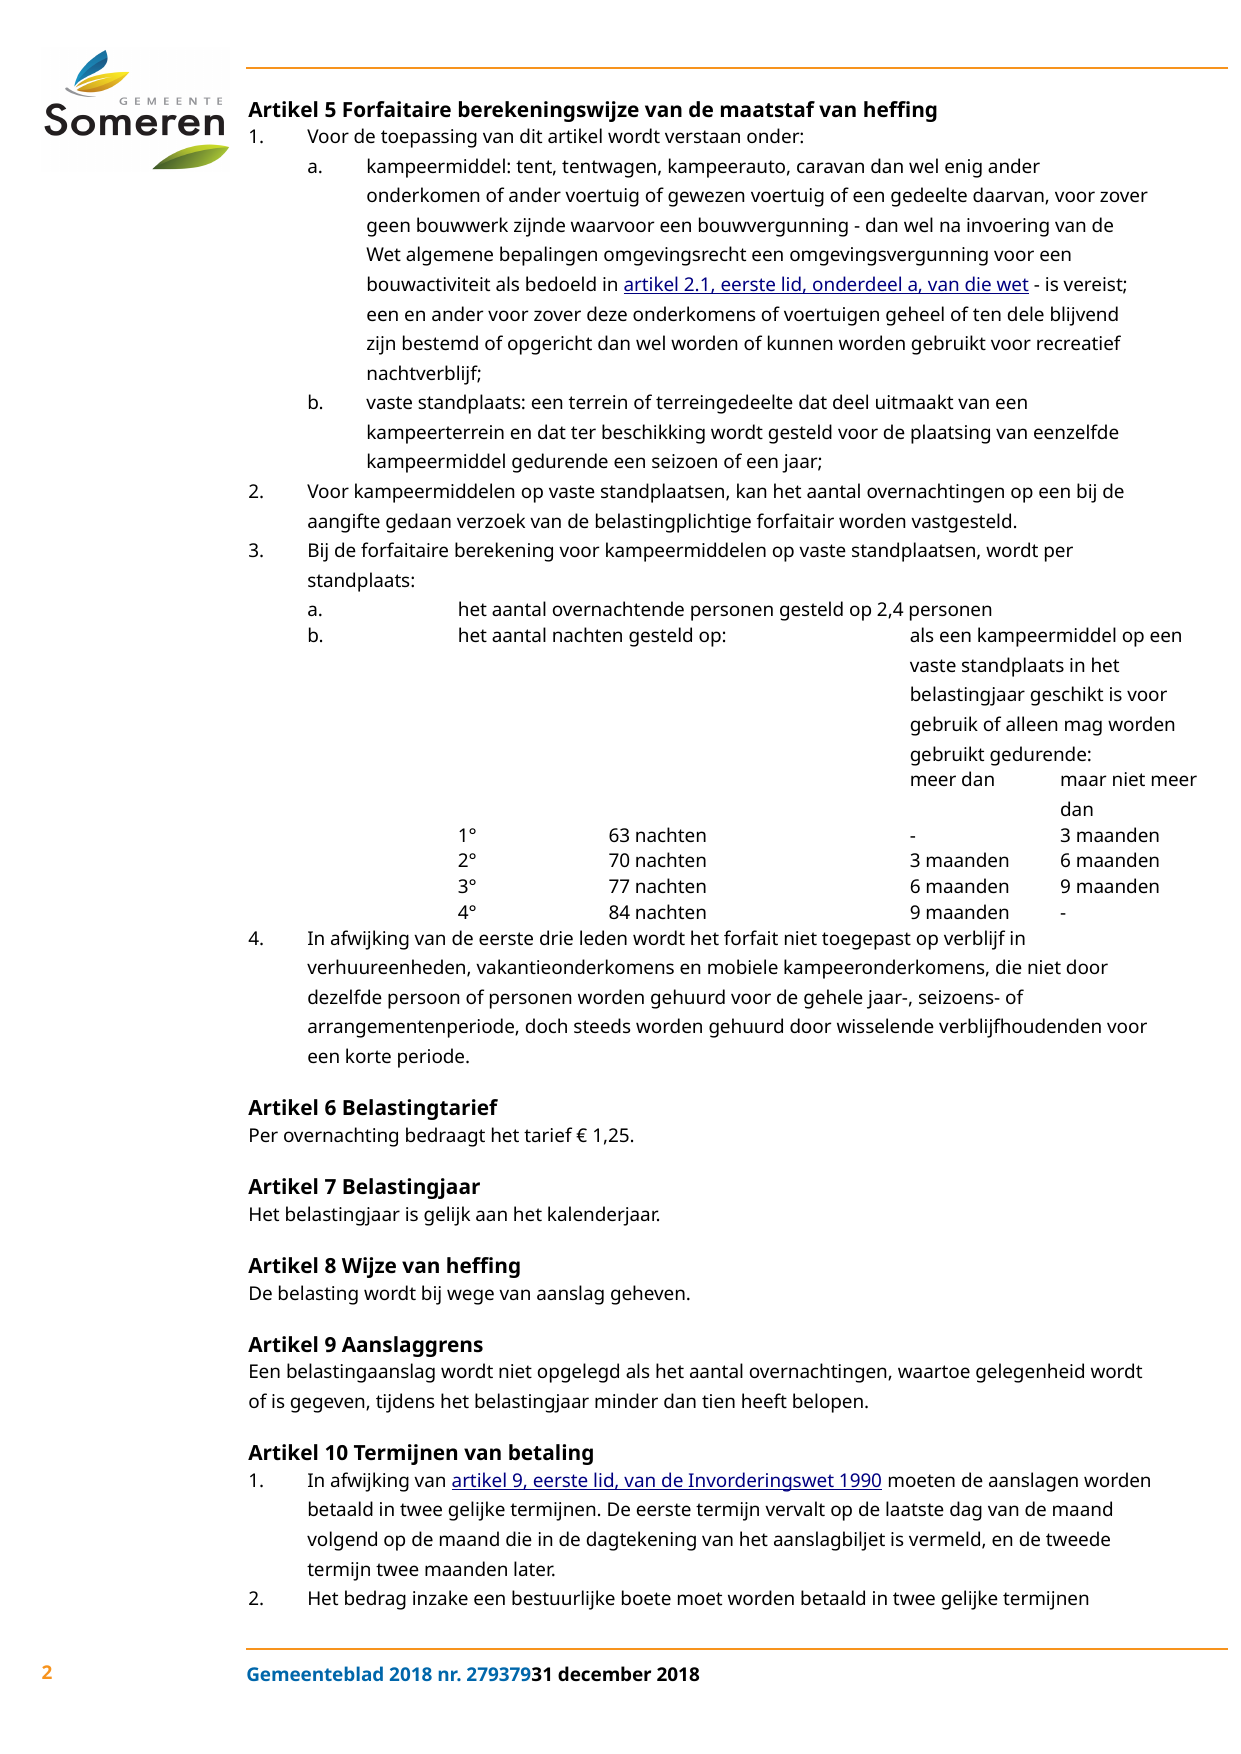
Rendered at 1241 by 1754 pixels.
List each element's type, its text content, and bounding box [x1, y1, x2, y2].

list In afwijking van de eerste drie leden wordt het forfait niet toegepast op verblijf in verhuureenheden, vakantieonderkomens en mobiele kampeeronderkomens, die niet door dezelfde persoon of personen worden gehuurd voor de gehele jaar-, seizoens- of arrangementenperiode, doch steeds worden gehuurd door wisselende verblijfhoudenden voor een korte periode. [248, 925, 1152, 1069]
table_cell als een kampeermiddel op een vaste standplaats in het belastingjaar geschikt is voor gebruik of alleen mag worden gebruikt gedurende: [910, 623, 1211, 766]
text Per overnachting bedraagt het tarief € 1,25. [248, 1122, 1152, 1148]
table_cell [759, 822, 909, 847]
table_cell b. [307, 623, 458, 766]
table_cell meer dan [910, 766, 1060, 822]
table_cell 3° [458, 873, 608, 899]
picture [41, 47, 231, 172]
table_cell 63 nachten [608, 822, 759, 847]
table_header a. [307, 597, 458, 622]
table_cell [458, 766, 608, 822]
list Het bedrag inzake een bestuurlijke boete moet worden betaald in twee gelijke termijnen [248, 1585, 1152, 1611]
table_cell 6 maanden [910, 873, 1060, 899]
text Artikel 5 Forfaitaire berekeningswijze van de maatstaf van heffing [248, 95, 1152, 123]
list vaste standplaats: een terrein of terreingedeelte dat deel uitmaakt van een kampeerterrein en dat ter beschikking wordt gesteld voor de plaatsing van eenzelfde kampeermiddel gedurende een seizoen of een jaar; [307, 389, 1152, 474]
table_cell 84 nachten [608, 899, 759, 925]
table_cell [759, 766, 909, 822]
list Voor kampeermiddelen op vaste standplaatsen, kan het aantal overnachtingen op een bij de aangifte gedaan verzoek van de belastingplichtige forfaitair worden vastgesteld. [248, 478, 1152, 533]
table_cell [759, 873, 909, 899]
table_cell 6 maanden [1060, 848, 1211, 873]
table_cell - [1060, 899, 1211, 925]
table_cell 4° [458, 899, 608, 925]
list Bij de forfaitaire berekening voor kampeermiddelen op vaste standplaatsen, wordt per standplaats: [248, 537, 1152, 593]
table_cell 3 maanden [1060, 822, 1211, 847]
table_cell het aantal nachten gesteld op: [458, 623, 759, 766]
text Artikel 9 Aanslaggrens [248, 1330, 1152, 1358]
table_cell 77 nachten [608, 873, 759, 899]
table_cell 3 maanden [910, 848, 1060, 873]
text Een belastingaanslag wordt niet opgelegd als het aantal overnachtingen, waartoe gelegenheid wordt of is gegeven, tijdens het belastingjaar minder dan tien heeft belopen. [248, 1358, 1152, 1414]
table_cell [759, 899, 909, 925]
text De belasting wordt bij wege van aanslag geheven. [248, 1280, 1152, 1305]
table_cell 9 maanden [1060, 873, 1211, 899]
table_cell [759, 848, 909, 873]
table_cell 2° [458, 848, 608, 873]
table_cell maar niet meer dan [1060, 766, 1211, 822]
table_cell [307, 848, 458, 873]
text Het belastingjaar is gelijk aan het kalenderjaar. [248, 1201, 1152, 1227]
table_cell 1° [458, 822, 608, 847]
table_cell [307, 873, 458, 899]
list Voor de toepassing van dit artikel wordt verstaan onder: [248, 123, 1152, 149]
list In afwijking van artikel 9, eerste lid, van de Invorderingswet 1990 moeten de aanslagen worden betaald in twee gelijke termijnen. De eerste termijn vervalt op de laatste dag van de maand volgend op de maand die in de dagtekening van het aanslagbiljet is vermeld, en de tweede termijn twee maanden later. [248, 1467, 1152, 1581]
text Artikel 8 Wijze van heffing [248, 1251, 1152, 1280]
list kampeermiddel: tent, tentwagen, kampeerauto, caravan dan wel enig ander onderkomen of ander voertuig of gewezen voertuig of een gedeelte daarvan, voor zover geen bouwwerk zijnde waarvoor een bouwvergunning - dan wel na invoering van de Wet algemene bepalingen omgevingsrecht een omgevingsvergunning voor een bouwactiviteit als bedoeld in artikel 2.1, eerste lid, onderdeel a, van die wet - is vereist; een en ander voor zover deze onderkomens of voertuigen geheel of ten dele blijvend zijn bestemd of opgericht dan wel worden of kunnen worden gebruikt voor recreatief nachtverblijf; [307, 153, 1152, 386]
table_cell [307, 822, 458, 847]
table_cell 9 maanden [910, 899, 1060, 925]
table_cell [307, 766, 458, 822]
text Artikel 6 Belastingtarief [248, 1093, 1152, 1122]
text Artikel 10 Termijnen van betaling [248, 1438, 1152, 1467]
text Artikel 7 Belastingjaar [248, 1172, 1152, 1201]
table_header het aantal overnachtende personen gesteld op 2,4 personen [458, 597, 1211, 622]
table_cell [759, 623, 909, 766]
table_cell 70 nachten [608, 848, 759, 873]
table_cell [307, 899, 458, 925]
table_cell [608, 766, 759, 822]
table_cell - [910, 822, 1060, 847]
